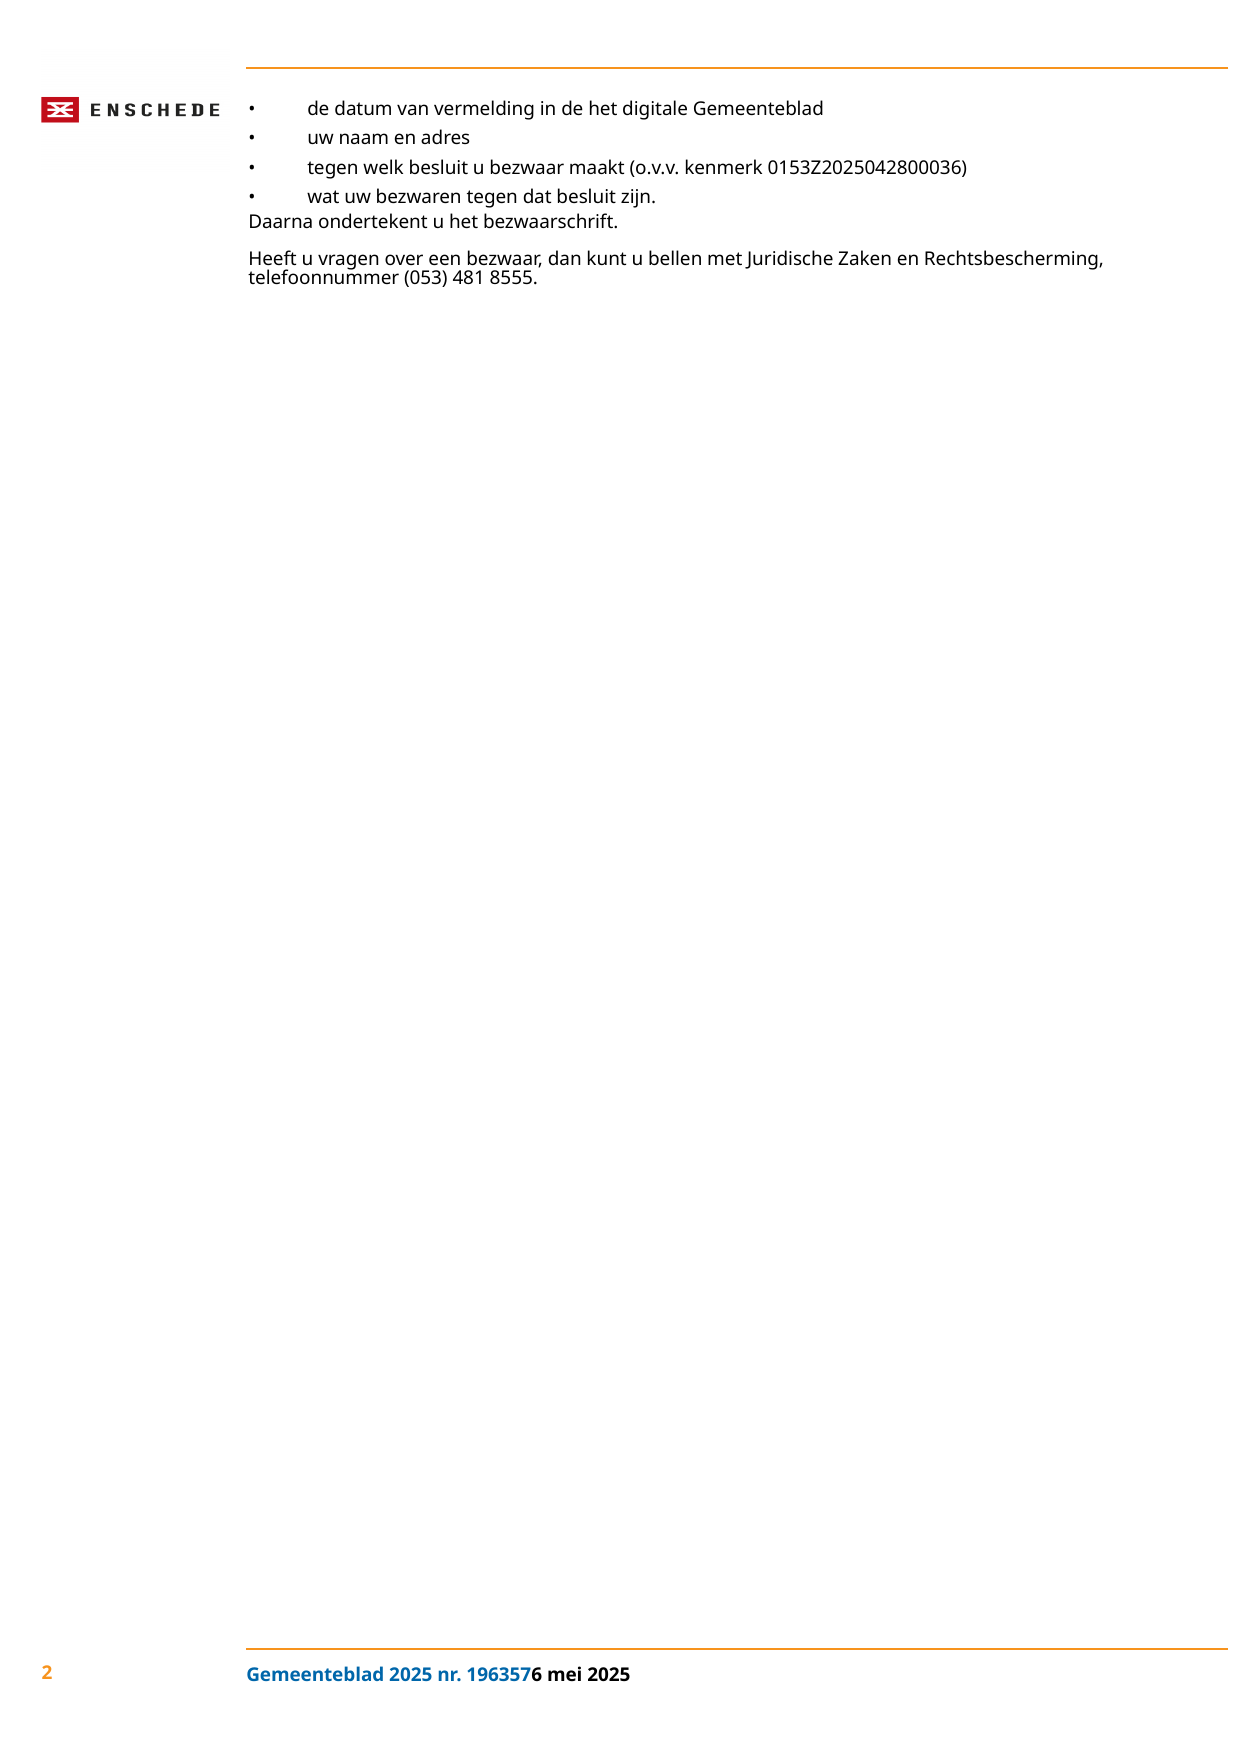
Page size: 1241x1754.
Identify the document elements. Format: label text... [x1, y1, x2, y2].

list de datum van vermelding in de het digitale Gemeenteblad [248, 95, 1152, 121]
picture [41, 47, 231, 172]
text Heeft u vragen over een bezwaar, dan kunt u bellen met Juridische Zaken en Rechtsbescherming, telefoonnummer (053) 481 8555. [248, 250, 1152, 289]
text Daarna ondertekent u het bezwaarschrift. [248, 213, 1152, 232]
list wat uw bezwaren tegen dat besluit zijn. [248, 183, 1152, 209]
list uw naam en adres [248, 124, 1152, 150]
list tegen welk besluit u bezwaar maakt (o.v.v. kenmerk 0153Z2025042800036) [248, 154, 1152, 180]
